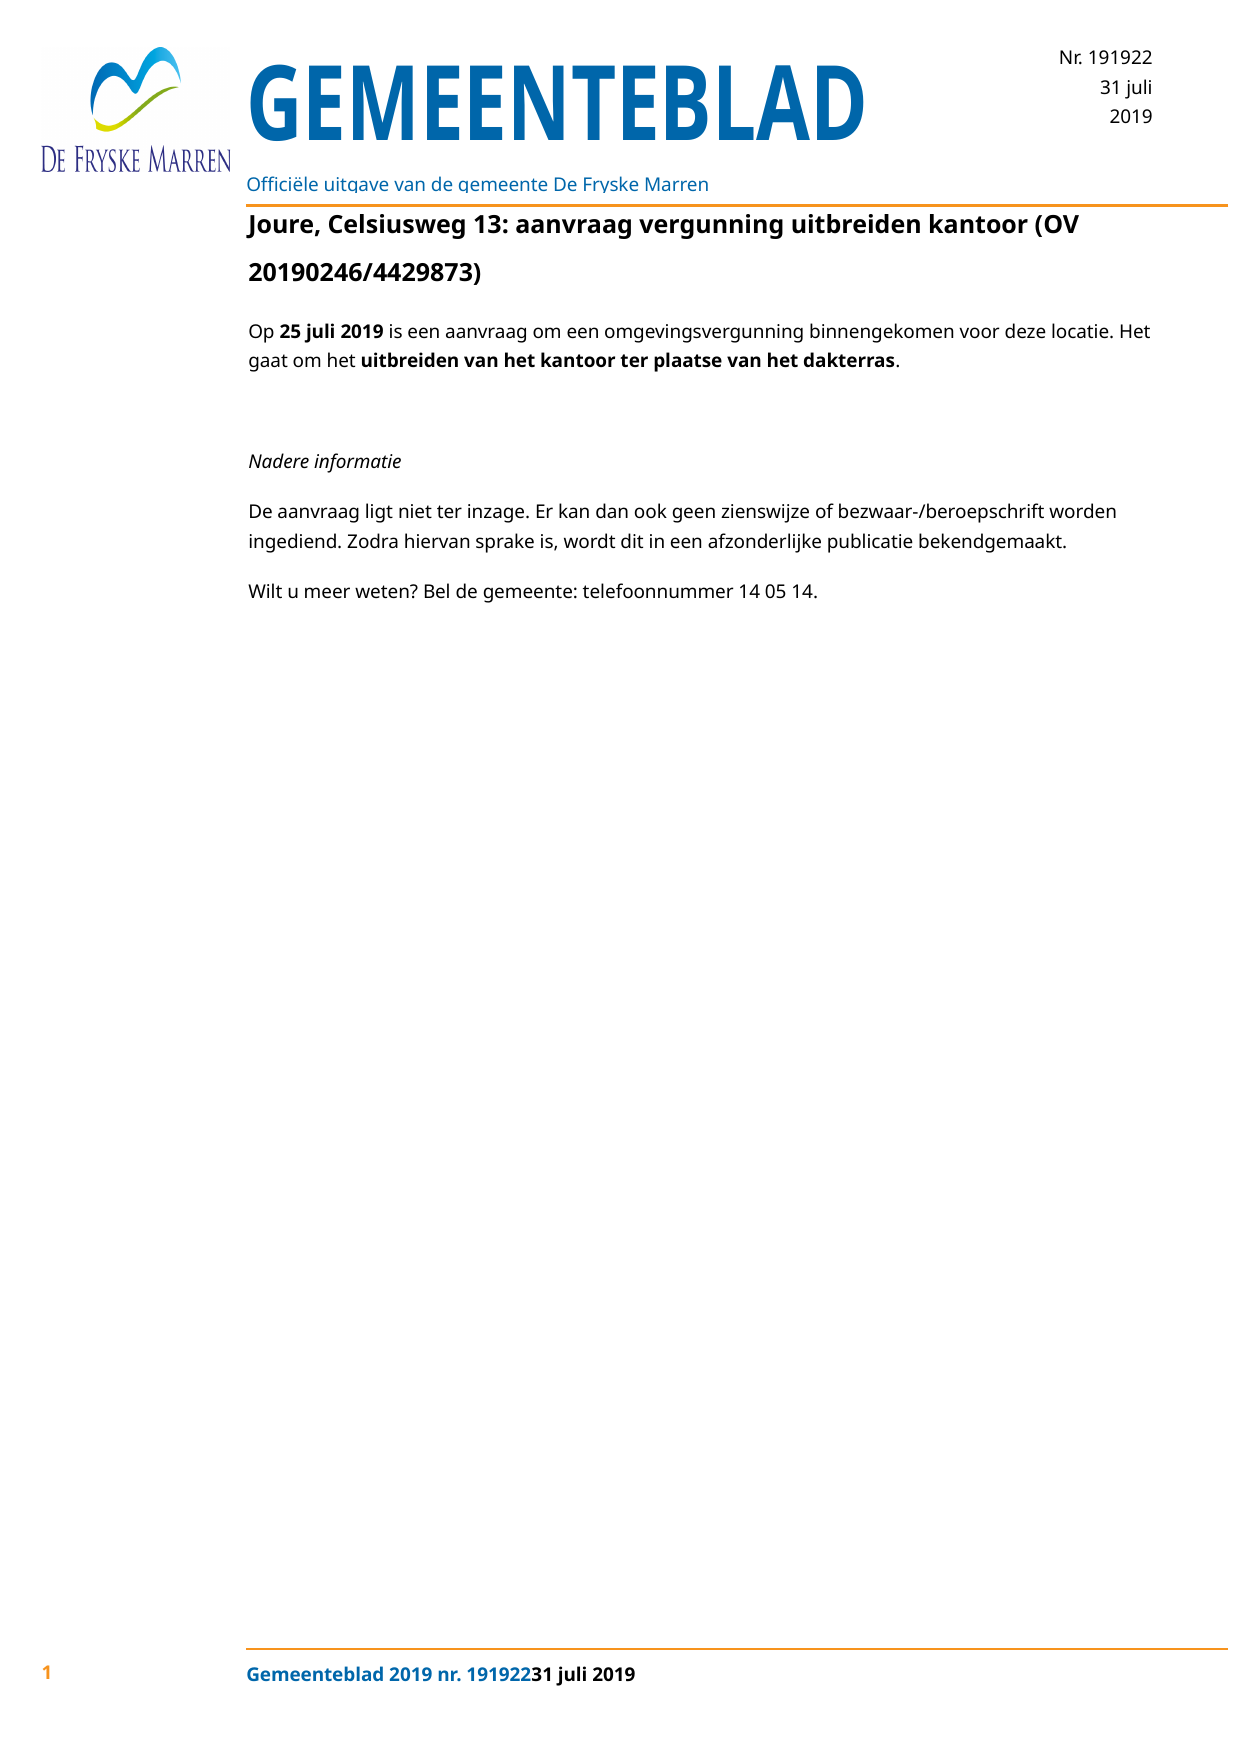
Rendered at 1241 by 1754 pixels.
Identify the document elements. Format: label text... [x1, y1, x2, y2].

text De aanvraag ligt niet ter inzage. Er kan dan ook geen zienswijze of bezwaar-/beroepschrift worden ingediend. Zodra hiervan sprake is, wordt dit in een afzonderlijke publicatie bekendgemaakt. [248, 499, 1152, 554]
picture [41, 47, 231, 172]
text Joure, Celsiusweg 13: aanvraag vergunning uitbreiden kantoor (OV 20190246/4429873) [248, 207, 1152, 288]
text Nadere informatie [248, 448, 1152, 474]
text Wilt u meer weten? Bel de gemeente: telefoonnummer 14 05 14. [248, 579, 1152, 604]
text Op 25 juli 2019 is een aanvraag om een omgevingsvergunning binnengekomen voor deze locatie. Het gaat om het uitbreiden van het kantoor ter plaatse van het dakterras. [248, 318, 1152, 373]
